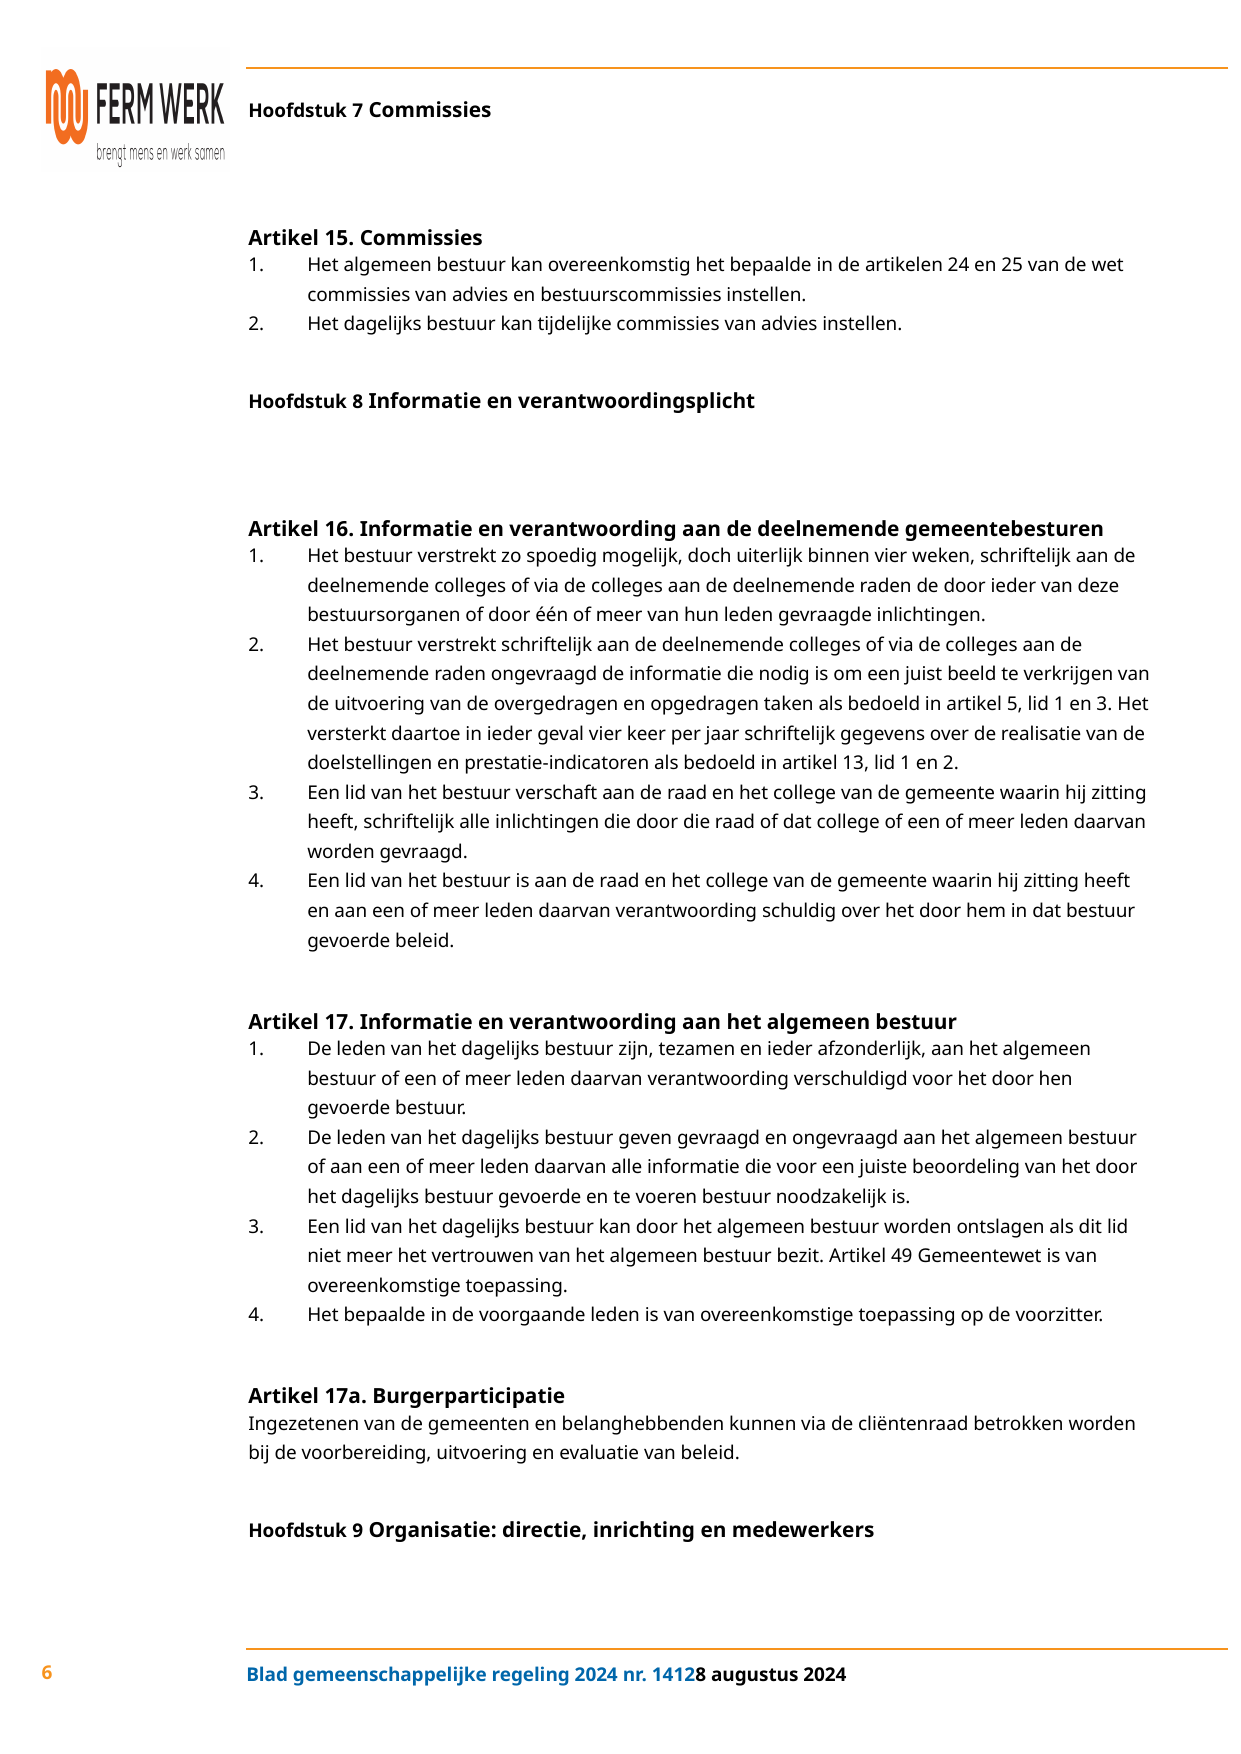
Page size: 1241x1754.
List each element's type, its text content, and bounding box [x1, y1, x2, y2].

list Een lid van het bestuur verschaft aan de raad en het college van de gemeente waarin hij zitting heeft, schriftelijk alle inlichtingen die door die raad of dat college of een of meer leden daarvan worden gevraagd. [248, 779, 1152, 864]
text Artikel 15. Commissies [248, 223, 1152, 251]
list Het bestuur verstrekt zo spoedig mogelijk, doch uiterlijk binnen vier weken, schriftelijk aan de deelnemende colleges of via de colleges aan de deelnemende raden de door ieder van deze bestuursorganen of door één of meer van hun leden gevraagde inlichtingen. [248, 542, 1152, 627]
text Hoofdstuk 9 Organisatie: directie, inrichting en medewerkers [248, 1515, 1152, 1543]
list Het bepaalde in de voorgaande leden is van overeenkomstige toepassing op de voorzitter. [248, 1302, 1152, 1327]
list Het dagelijks bestuur kan tijdelijke commissies van advies instellen. [248, 311, 1152, 336]
text Artikel 16. Informatie en verantwoording aan de deelnemende gemeentebesturen [248, 514, 1152, 542]
list Een lid van het dagelijks bestuur kan door het algemeen bestuur worden ontslagen als dit lid niet meer het vertrouwen van het algemeen bestuur bezit. Artikel 49 Gemeentewet is van overeenkomstige toepassing. [248, 1213, 1152, 1298]
text Hoofdstuk 8 Informatie en verantwoordingsplicht [248, 386, 1152, 414]
list Het bestuur verstrekt schriftelijk aan de deelnemende colleges of via de colleges aan de deelnemende raden ongevraagd de informatie die nodig is om een juist beeld te verkrijgen van de uitvoering van de overgedragen en opgedragen taken als bedoeld in artikel 5, lid 1 en 3. Het versterkt daartoe in ieder geval vier keer per jaar schriftelijk gegevens over de realisatie van de doelstellingen en prestatie-indicatoren als bedoeld in artikel 13, lid 1 en 2. [248, 631, 1152, 775]
text Artikel 17. Informatie en verantwoording aan het algemeen bestuur [248, 1007, 1152, 1035]
picture [41, 47, 231, 172]
text Artikel 17a. Burgerparticipatie [248, 1382, 1152, 1410]
list De leden van het dagelijks bestuur geven gevraagd en ongevraagd aan het algemeen bestuur of aan een of meer leden daarvan alle informatie die voor een juiste beoordeling van het door het dagelijks bestuur gevoerde en te voeren bestuur noodzakelijk is. [248, 1124, 1152, 1209]
list Een lid van het bestuur is aan de raad en het college van de gemeente waarin hij zitting heeft en aan een of meer leden daarvan verantwoording schuldig over het door hem in dat bestuur gevoerde beleid. [248, 868, 1152, 953]
text Ingezetenen van de gemeenten en belanghebbenden kunnen via de cliëntenraad betrokken worden bij de voorbereiding, uitvoering en evaluatie van beleid. [248, 1410, 1152, 1465]
text Hoofdstuk 7 Commissies [248, 95, 1152, 123]
list De leden van het dagelijks bestuur zijn, tezamen en ieder afzonderlijk, aan het algemeen bestuur of een of meer leden daarvan verantwoording verschuldigd voor het door hen gevoerde bestuur. [248, 1035, 1152, 1120]
list Het algemeen bestuur kan overeenkomstig het bepaalde in de artikelen 24 en 25 van de wet commissies van advies en bestuurscommissies instellen. [248, 251, 1152, 307]
